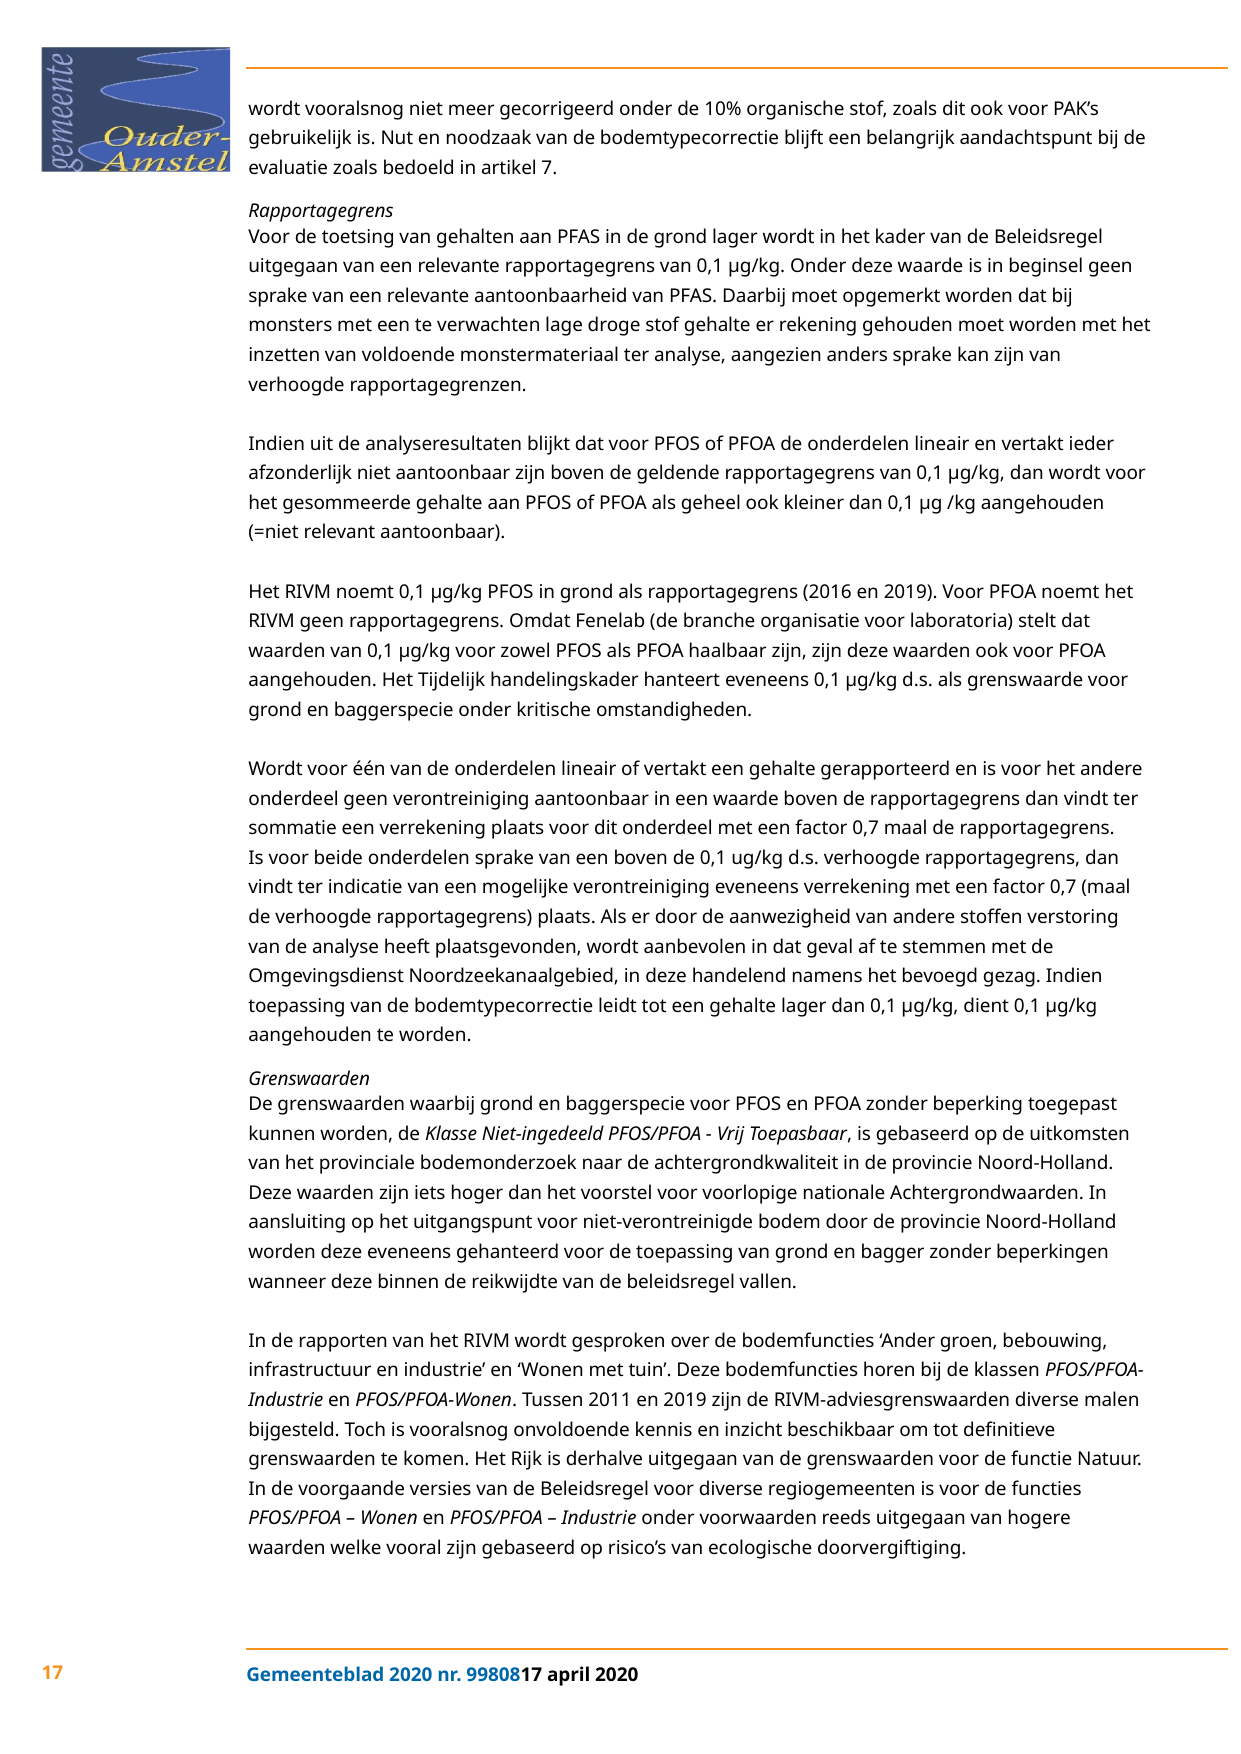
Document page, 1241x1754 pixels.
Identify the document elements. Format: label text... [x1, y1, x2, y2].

text Indien uit de analyseresultaten blijkt dat voor PFOS of PFOA de onderdelen lineair en vertakt ieder afzonderlijk niet aantoonbaar zijn boven de geldende rapportagegrens van 0,1 µg/kg, dan wordt voor het gesommeerde gehalte aan PFOS of PFOA als geheel ook kleiner dan 0,1 µg /kg aangehouden (=niet relevant aantoonbaar). [248, 430, 1152, 544]
text Is voor beide onderdelen sprake van een boven de 0,1 ug/kg d.s. verhoogde rapportagegrens, dan vindt ter indicatie van een mogelijke verontreiniging eveneens verrekening met een factor 0,7 (maal de verhoogde rapportagegrens) plaats. Als er door de aanwezigheid van andere stoffen verstoring van de analyse heeft plaatsgevonden, wordt aanbevolen in dat geval af te stemmen met de Omgevingsdienst Noordzeekanaalgebied, in deze handelend namens het bevoegd gezag. Indien toepassing van de bodemtypecorrectie leidt tot een gehalte lager dan 0,1 µg/kg, dient 0,1 µg/kg aangehouden te worden. [248, 844, 1152, 1047]
text Rapportagegrens [248, 197, 1152, 223]
text Het RIVM noemt 0,1 µg/kg PFOS in grond als rapportagegrens (2016 en 2019). Voor PFOA noemt het RIVM geen rapportagegrens. Omdat Fenelab (de branche organisatie voor laboratoria) stelt dat waarden van 0,1 µg/kg voor zowel PFOS als PFOA haalbaar zijn, zijn deze waarden ook voor PFOA aangehouden. Het Tijdelijk handelingskader hanteert eveneens 0,1 µg/kg d.s. als grenswaarde voor grond en baggerspecie onder kritische omstandigheden. [248, 578, 1152, 722]
text Voor de toetsing van gehalten aan PFAS in de grond lager wordt in het kader van de Beleidsregel uitgegaan van een relevante rapportagegrens van 0,1 µg/kg. Onder deze waarde is in beginsel geen sprake van een relevante aantoonbaarheid van PFAS. Daarbij moet opgemerkt worden dat bij monsters met een te verwachten lage droge stof gehalte er rekening gehouden moet worden met het inzetten van voldoende monstermateriaal ter analyse, aangezien anders sprake kan zijn van verhoogde rapportagegrenzen. [248, 223, 1152, 396]
text Wordt voor één van de onderdelen lineair of vertakt een gehalte gerapporteerd en is voor het andere onderdeel geen verontreiniging aantoonbaar in een waarde boven de rapportagegrens dan vindt ter sommatie een verrekening plaats voor dit onderdeel met een factor 0,7 maal de rapportagegrens. [248, 755, 1152, 840]
text Grenswaarden [248, 1065, 1152, 1090]
text wordt vooralsnog niet meer gecorrigeerd onder de 10% organische stof, zoals dit ook voor PAK’s gebruikelijk is. Nut en noodzaak van de bodemtypecorrectie blijft een belangrijk aandachtspunt bij de evaluatie zoals bedoeld in artikel 7. [248, 95, 1152, 180]
text De grenswaarden waarbij grond en baggerspecie voor PFOS en PFOA zonder beperking toegepast kunnen worden, de Klasse Niet-ingedeeld PFOS/PFOA - Vrij Toepasbaar, is gebaseerd op de uitkomsten van het provinciale bodemonderzoek naar de achtergrondkwaliteit in de provincie Noord-Holland. Deze waarden zijn iets hoger dan het voorstel voor voorlopige nationale Achtergrondwaarden. In aansluiting op het uitgangspunt voor niet-verontreinigde bodem door de provincie Noord-Holland worden deze eveneens gehanteerd voor de toepassing van grond en bagger zonder beperkingen wanneer deze binnen de reikwijdte van de beleidsregel vallen. [248, 1090, 1152, 1294]
text In de rapporten van het RIVM wordt gesproken over de bodemfuncties ‘Ander groen, bebouwing, infrastructuur en industrie’ en ‘Wonen met tuin’. Deze bodemfuncties horen bij de klassen PFOS/PFOA-Industrie en PFOS/PFOA-Wonen. Tussen 2011 en 2019 zijn de RIVM-adviesgrenswaarden diverse malen bijgesteld. Toch is vooralsnog onvoldoende kennis en inzicht beschikbaar om tot definitieve grenswaarden te komen. Het Rijk is derhalve uitgegaan van de grenswaarden voor de functie Natuur. In de voorgaande versies van de Beleidsregel voor diverse regiogemeenten is voor de functies PFOS/PFOA – Wonen en PFOS/PFOA – Industrie onder voorwaarden reeds uitgegaan van hogere waarden welke vooral zijn gebaseerd op risico’s van ecologische doorvergiftiging. [248, 1327, 1152, 1560]
picture [41, 47, 231, 172]
